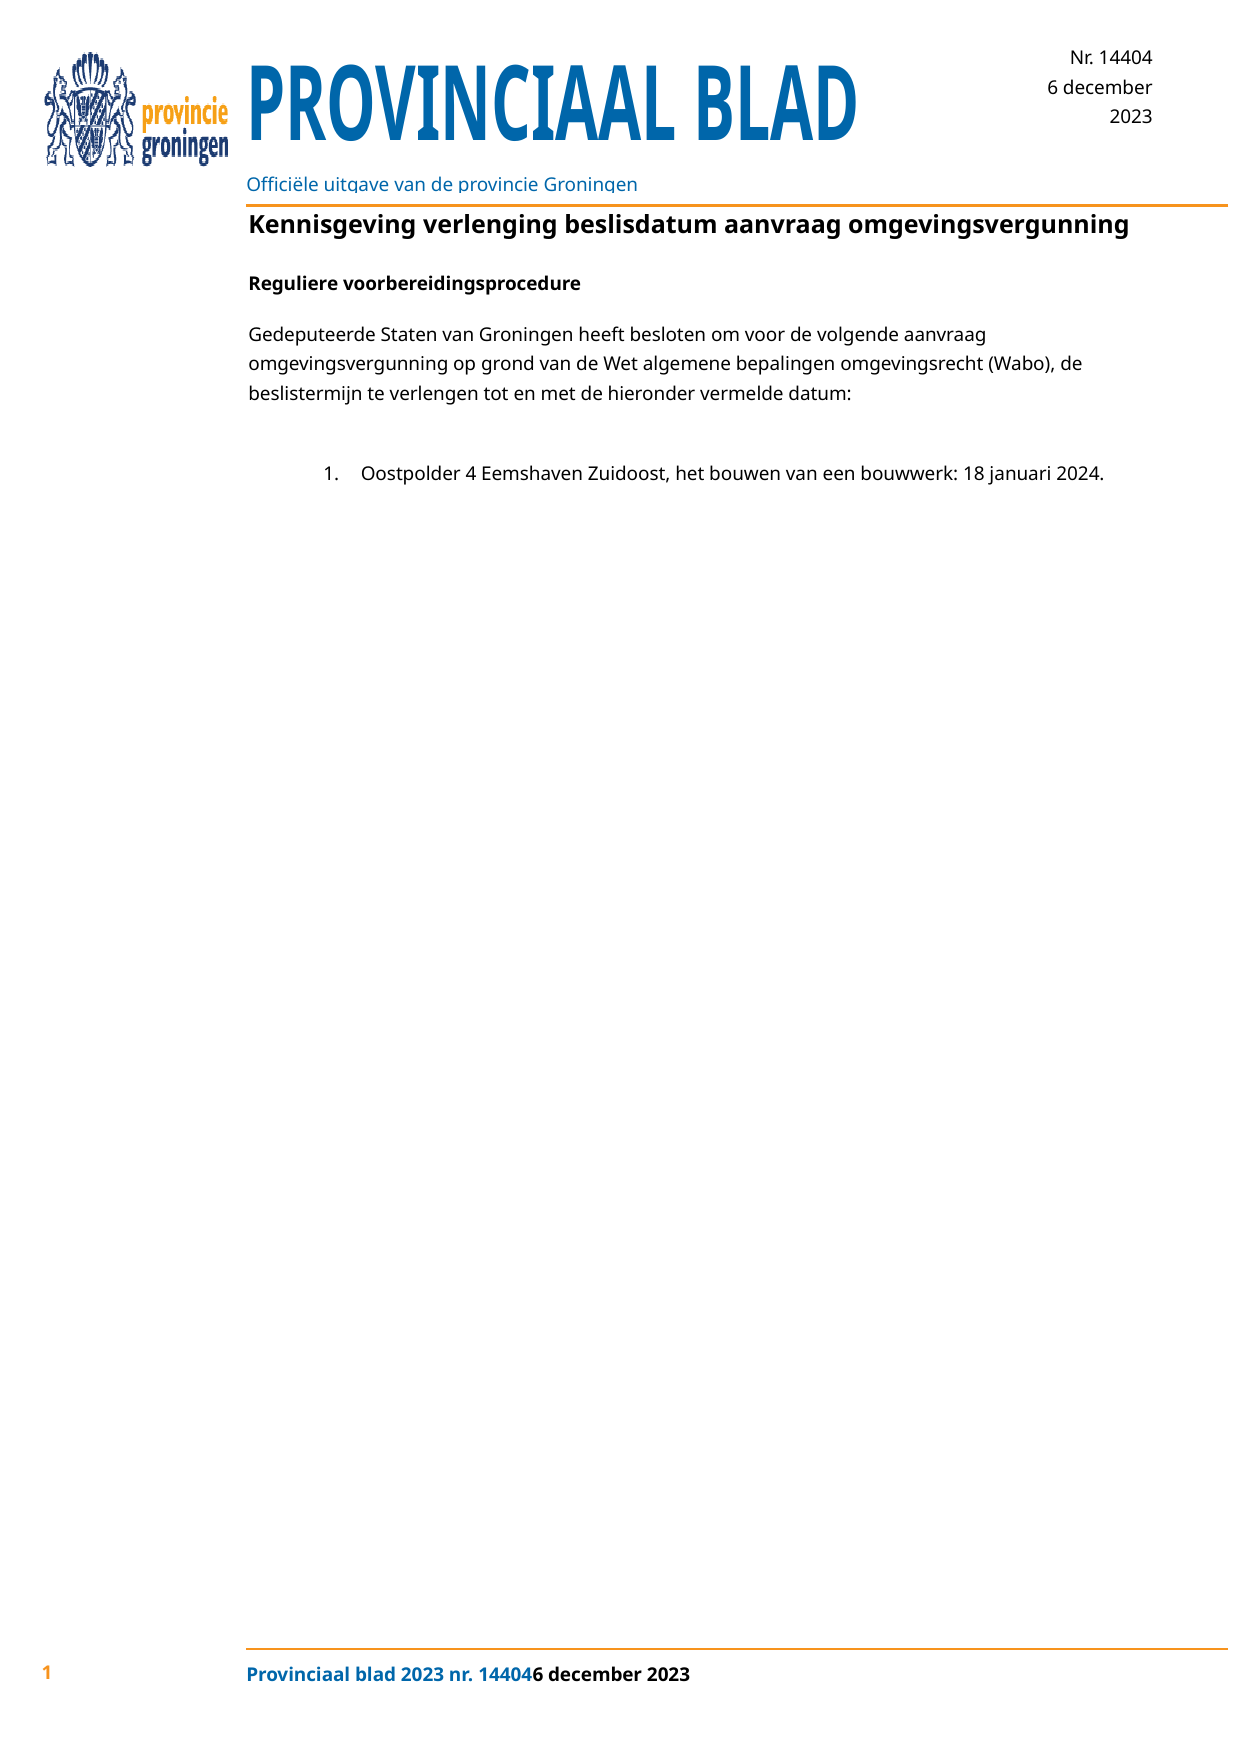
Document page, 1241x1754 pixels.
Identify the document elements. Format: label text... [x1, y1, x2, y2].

text Gedeputeerde Staten van Groningen heeft besloten om voor de volgende aanvraag omgevingsvergunning op grond van de Wet algemene bepalingen omgevingsrecht (Wabo), de beslistermijn te verlengen tot en met de hieronder vermelde datum: [248, 321, 1152, 406]
text Reguliere voorbereidingsprocedure [248, 270, 1152, 296]
list Oostpolder 4 Eemshaven Zuidoost, het bouwen van een bouwwerk: 18 januari 2024. [323, 460, 1152, 486]
text Kennisgeving verlenging beslisdatum aanvraag omgevingsvergunning [248, 207, 1152, 241]
picture [41, 47, 231, 172]
